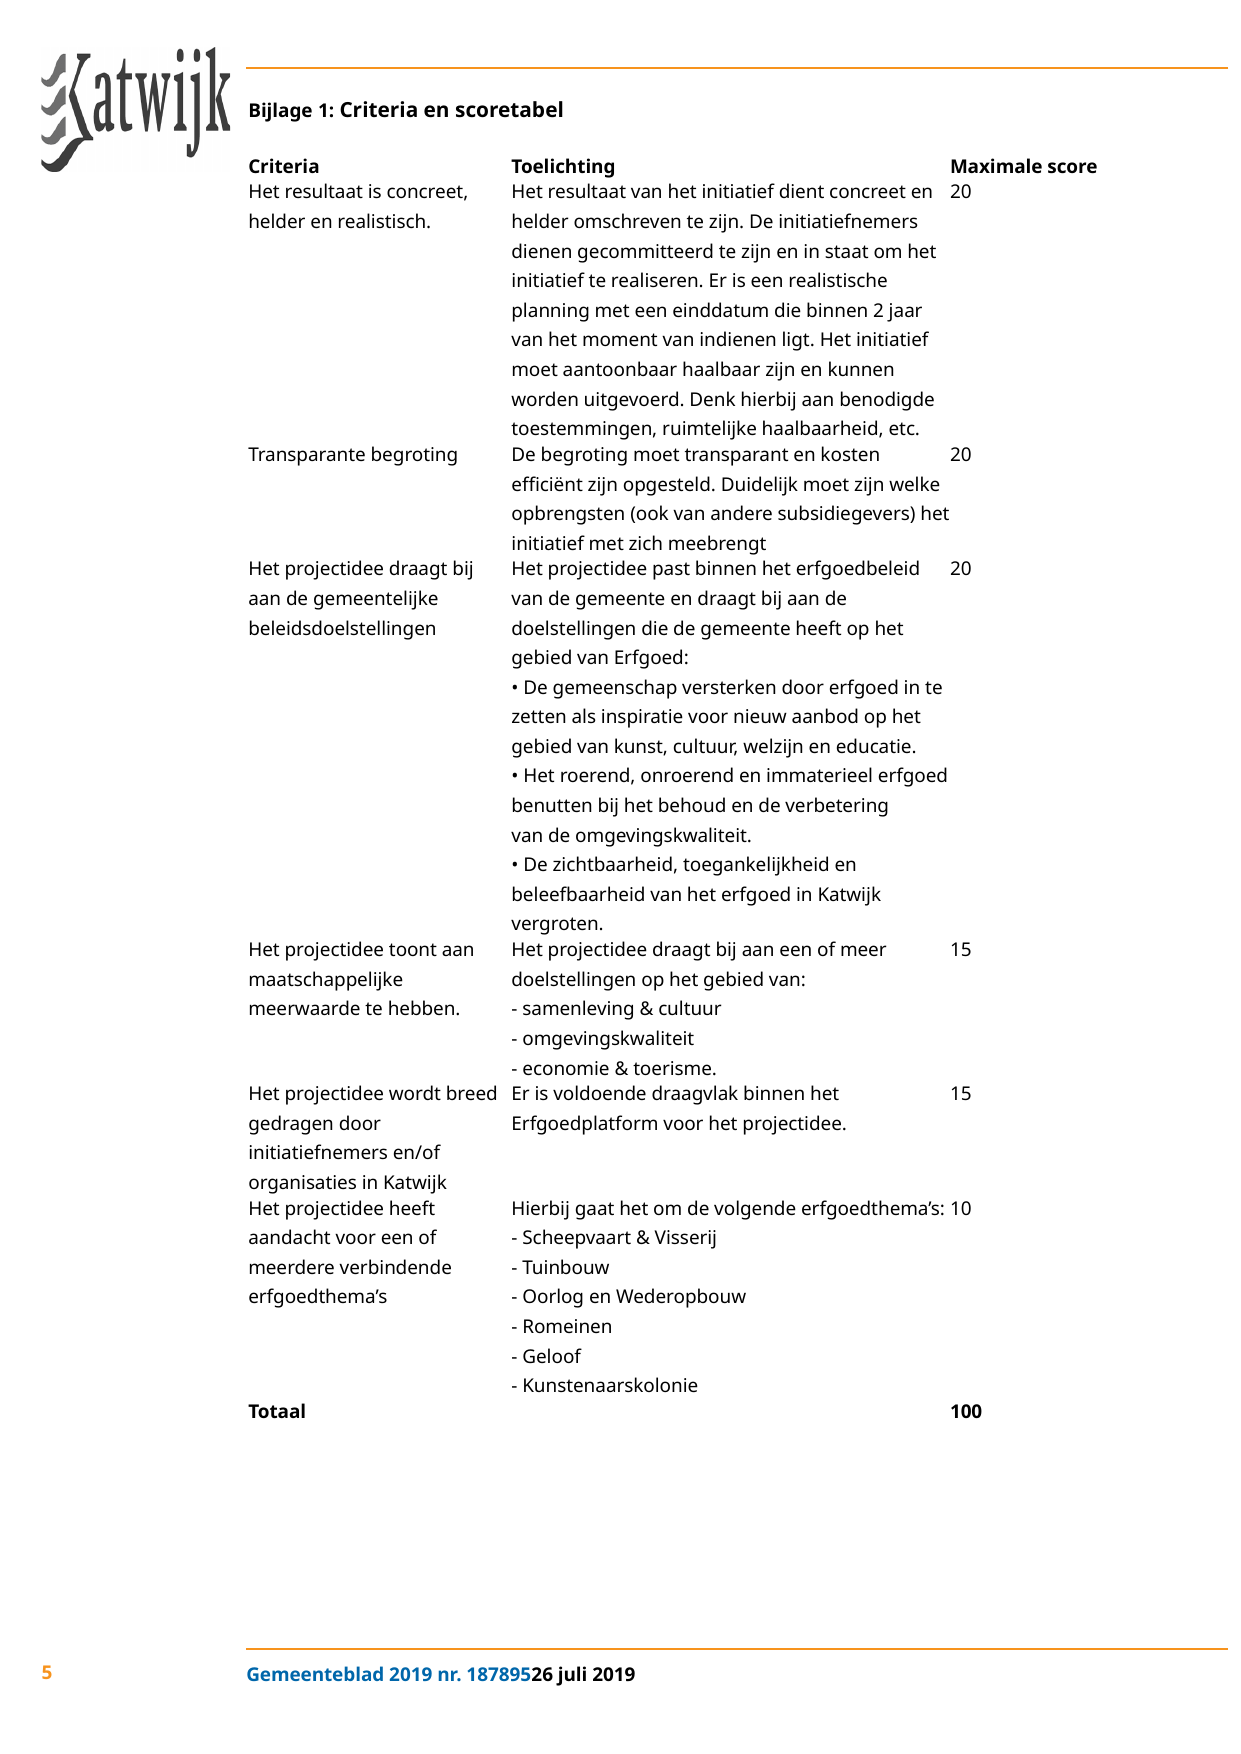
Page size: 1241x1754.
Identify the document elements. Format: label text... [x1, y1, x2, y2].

table_cell Hierbij gaat het om de volgende erfgoedthema’s: - Scheepvaart & Visserij - Tuinbouw - Oorlog en Wederopbouw - Romeinen - Geloof - Kunstenaarskolonie [511, 1195, 950, 1398]
table_cell 20 [950, 556, 1152, 936]
table_cell Het projectidee toont aan maatschappelijke meerwaarde te hebben. [248, 936, 511, 1080]
table_cell Het resultaat is concreet, helder en realistisch. [248, 179, 511, 441]
table_header Toelichting [511, 153, 950, 179]
table_cell Er is voldoende draagvlak binnen het Erfgoedplatform voor het projectidee. [511, 1080, 950, 1195]
picture [41, 47, 231, 172]
text Bijlage 1: Criteria en scoretabel [248, 95, 1152, 123]
table_cell 100 [950, 1398, 1152, 1424]
table_cell Totaal [248, 1398, 511, 1424]
table_cell Het projectidee draagt bij aan de gemeentelijke beleidsdoelstellingen [248, 556, 511, 936]
table_cell Het projectidee draagt bij aan een of meer doelstellingen op het gebied van: - samenleving & cultuur - omgevingskwaliteit - economie & toerisme. [511, 936, 950, 1080]
table_cell Transparante begroting [248, 441, 511, 556]
table_cell Het resultaat van het initiatief dient concreet en helder omschreven te zijn. De initiatiefnemers dienen gecommitteerd te zijn en in staat om het initiatief te realiseren. Er is een realistische planning met een einddatum die binnen 2 jaar van het moment van indienen ligt. Het initiatief moet aantoonbaar haalbaar zijn en kunnen worden uitgevoerd. Denk hierbij aan benodigde toestemmingen, ruimtelijke haalbaarheid, etc. [511, 179, 950, 441]
table_header Criteria [248, 153, 511, 179]
table_cell Het projectidee past binnen het erfgoedbeleid van de gemeente en draagt bij aan de doelstellingen die de gemeente heeft op het gebied van Erfgoed: • De gemeenschap versterken door erfgoed in te zetten als inspiratie voor nieuw aanbod op het gebied van kunst, cultuur, welzijn en educatie. • Het roerend, onroerend en immaterieel erfgoed benutten bij het behoud en de verbetering van de omgevingskwaliteit. • De zichtbaarheid, toegankelijkheid en beleefbaarheid van het erfgoed in Katwijk vergroten. [511, 556, 950, 936]
table_header Maximale score [950, 153, 1152, 179]
table_cell 15 [950, 1080, 1152, 1195]
table_cell 15 [950, 936, 1152, 1080]
table_cell 20 [950, 441, 1152, 556]
table_cell Het projectidee wordt breed gedragen door initiatiefnemers en/of organisaties in Katwijk [248, 1080, 511, 1195]
table_cell De begroting moet transparant en kosten efficiënt zijn opgesteld. Duidelijk moet zijn welke opbrengsten (ook van andere subsidiegevers) het initiatief met zich meebrengt [511, 441, 950, 556]
table_cell Het projectidee heeft aandacht voor een of meerdere verbindende erfgoedthema’s [248, 1195, 511, 1398]
table_cell 20 [950, 179, 1152, 441]
table_cell [511, 1398, 950, 1424]
table_cell 10 [950, 1195, 1152, 1398]
